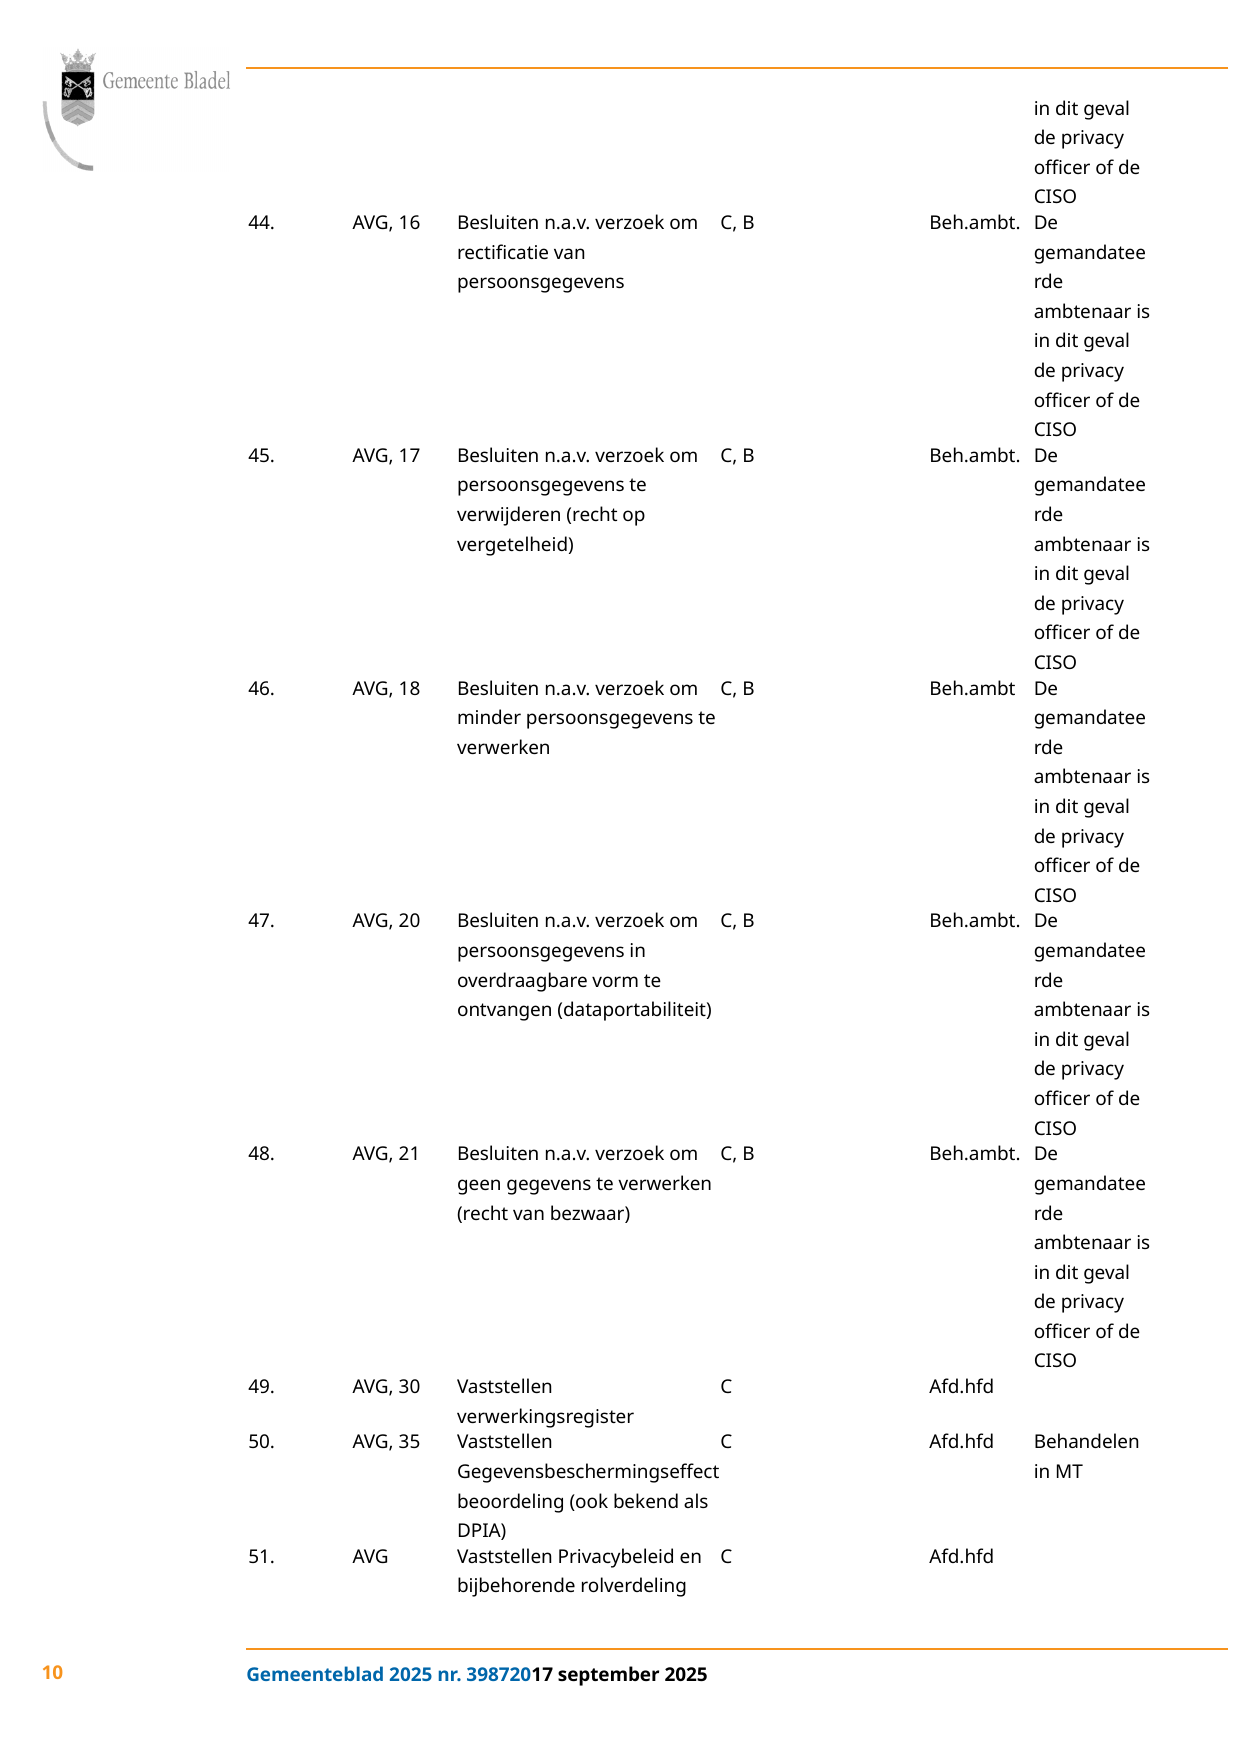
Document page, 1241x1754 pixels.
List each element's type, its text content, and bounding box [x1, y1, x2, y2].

table_cell AVG [353, 1543, 457, 1598]
table_cell 44. [248, 209, 352, 442]
table_cell Afd.hfd [929, 1429, 1033, 1543]
table_cell Afd.hfd [929, 1543, 1033, 1598]
table_cell AVG, 35 [353, 1429, 457, 1543]
table_cell Beh.ambt. [929, 1141, 1033, 1373]
table_cell [825, 675, 929, 908]
table_cell [825, 1141, 929, 1373]
table_cell C, B [720, 675, 825, 908]
table_cell Beh.ambt. [929, 209, 1033, 442]
table_cell in dit geval de privacy officer of de CISO [1034, 95, 1152, 209]
table_cell 45. [248, 442, 352, 675]
table_cell Beh.ambt [929, 675, 1033, 908]
table_cell [825, 95, 929, 209]
table_cell C, B [720, 209, 825, 442]
table_cell Afd.hfd [929, 1373, 1033, 1429]
table_cell 47. [248, 908, 352, 1141]
table_cell [825, 442, 929, 675]
table_cell 51. [248, 1543, 352, 1598]
table_cell AVG, 17 [353, 442, 457, 675]
table_cell [825, 1373, 929, 1429]
table_cell Vaststellen verwerkingsregister [457, 1373, 720, 1429]
table_cell Besluiten n.a.v. verzoek om rectificatie van persoonsgegevens [457, 209, 720, 442]
table_cell Beh.ambt. [929, 442, 1033, 675]
table_cell Besluiten n.a.v. verzoek om minder persoonsgegevens te verwerken [457, 675, 720, 908]
table_cell De gemandateerde ambtenaar is in dit geval de privacy officer of de CISO [1034, 442, 1152, 675]
table_cell Vaststellen Gegevensbeschermingseffectbeoordeling (ook bekend als DPIA) [457, 1429, 720, 1543]
table_cell [929, 95, 1033, 209]
table_cell De gemandateerde ambtenaar is in dit geval de privacy officer of de CISO [1034, 209, 1152, 442]
table_cell Besluiten n.a.v. verzoek om persoonsgegevens in overdraagbare vorm te ontvangen (dataportabiliteit) [457, 908, 720, 1141]
table_cell [248, 95, 352, 209]
picture [41, 47, 231, 172]
table_cell De gemandateerde ambtenaar is in dit geval de privacy officer of de CISO [1034, 675, 1152, 908]
table_cell AVG, 16 [353, 209, 457, 442]
table_cell Beh.ambt. [929, 908, 1033, 1141]
table_cell C, B [720, 1141, 825, 1373]
table_cell [457, 95, 720, 209]
table_cell [353, 95, 457, 209]
table_cell 48. [248, 1141, 352, 1373]
table_cell C, B [720, 908, 825, 1141]
table_cell [1034, 1543, 1152, 1598]
table_cell [825, 908, 929, 1141]
table_cell 50. [248, 1429, 352, 1543]
table_cell C [720, 1543, 825, 1598]
table_cell AVG, 18 [353, 675, 457, 908]
table_cell AVG, 20 [353, 908, 457, 1141]
table_cell AVG, 21 [353, 1141, 457, 1373]
table_cell C, B [720, 442, 825, 675]
table_cell De gemandateerde ambtenaar is in dit geval de privacy officer of de CISO [1034, 1141, 1152, 1373]
table_cell [825, 1429, 929, 1543]
table_cell [825, 1543, 929, 1598]
table_cell AVG, 30 [353, 1373, 457, 1429]
table_cell Vaststellen Privacybeleid en bijbehorende rolverdeling [457, 1543, 720, 1598]
table_cell C [720, 1429, 825, 1543]
table_cell De gemandateerde ambtenaar is in dit geval de privacy officer of de CISO [1034, 908, 1152, 1141]
table_cell [825, 209, 929, 442]
table_cell Besluiten n.a.v. verzoek om geen gegevens te verwerken (recht van bezwaar) [457, 1141, 720, 1373]
table_cell [1034, 1373, 1152, 1429]
table_cell 49. [248, 1373, 352, 1429]
table_cell Behandelen in MT [1034, 1429, 1152, 1543]
table_cell [720, 95, 825, 209]
table_cell Besluiten n.a.v. verzoek om persoonsgegevens te verwijderen (recht op vergetelheid) [457, 442, 720, 675]
table_cell C [720, 1373, 825, 1429]
table_cell 46. [248, 675, 352, 908]
